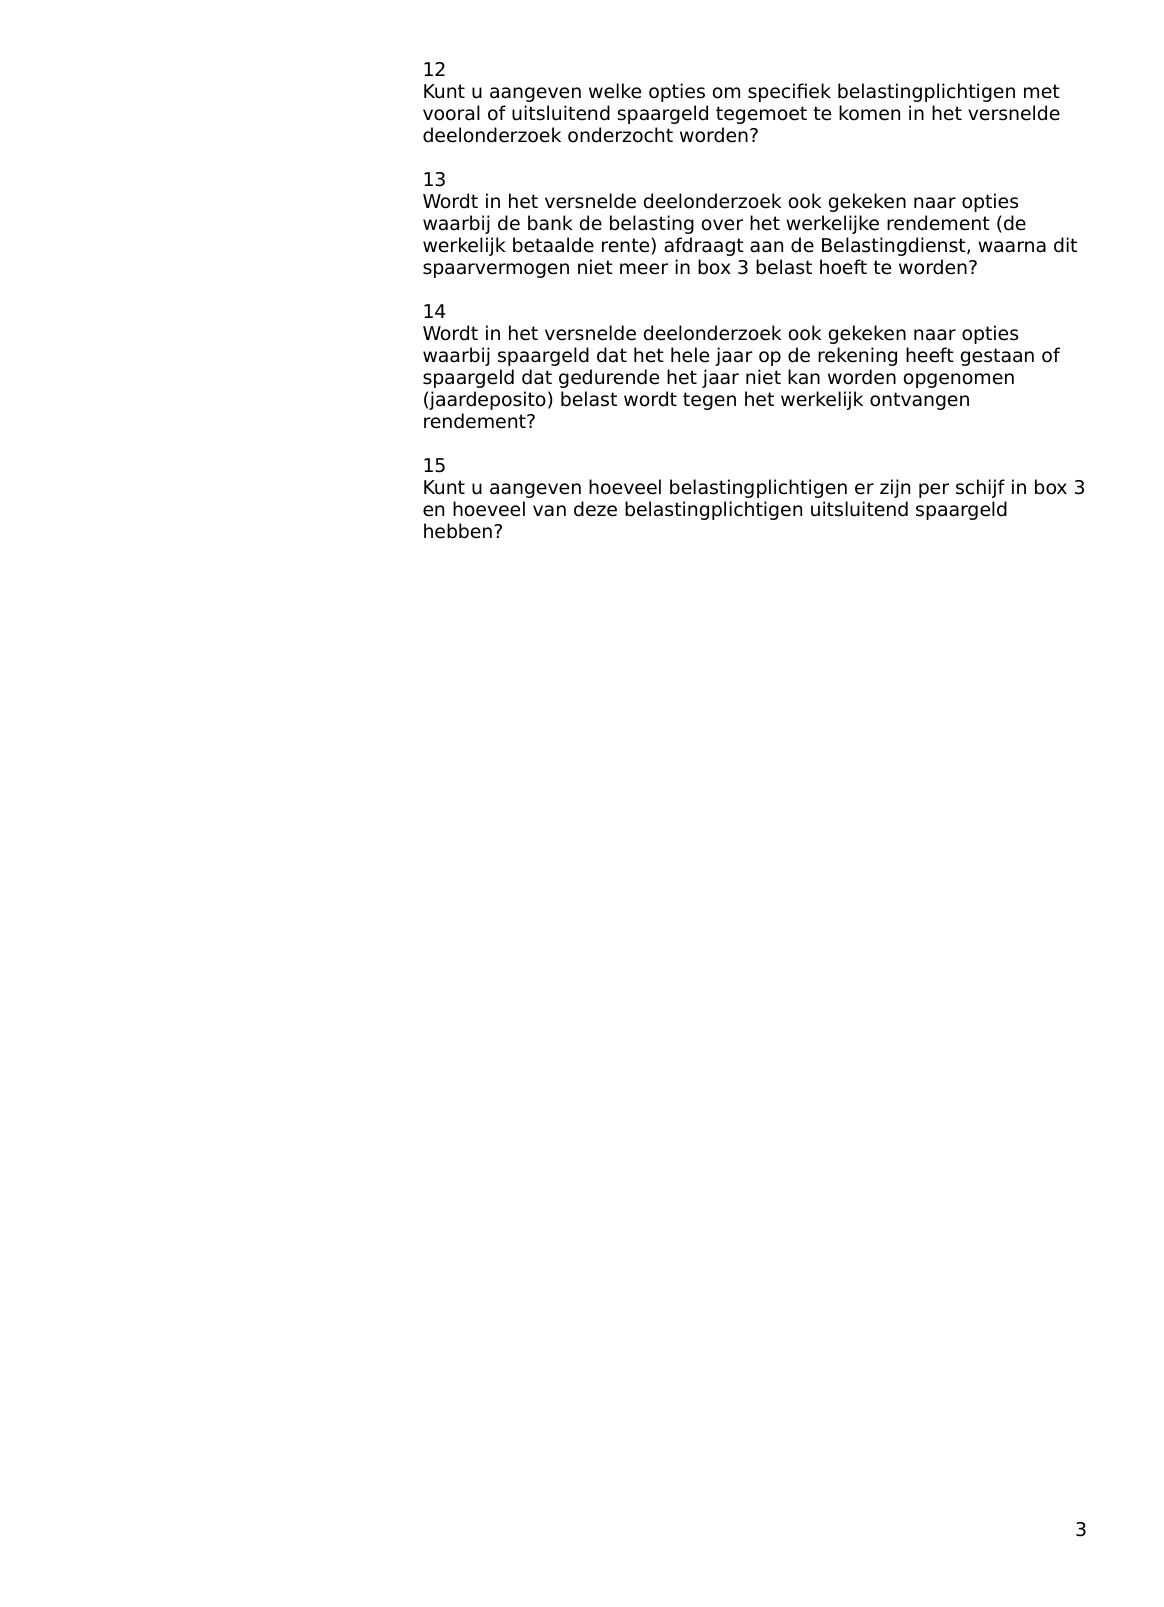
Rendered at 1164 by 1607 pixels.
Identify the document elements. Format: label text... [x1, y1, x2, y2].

text 12 [422, 59, 1087, 81]
text Wordt in het versnelde deelonderzoek ook gekeken naar opties waarbij de bank de belasting over het werkelijke rendement (de werkelijk betaalde rente) afdraagt aan de Belastingdienst, waarna dit spaarvermogen niet meer in box 3 belast hoeft te worden? [422, 191, 1087, 279]
text Kunt u aangeven hoeveel belastingplichtigen er zijn per schijf in box 3 en hoeveel van deze belastingplichtigen uitsluitend spaargeld hebben? [422, 477, 1087, 543]
text Wordt in het versnelde deelonderzoek ook gekeken naar opties waarbij spaargeld dat het hele jaar op de rekening heeft gestaan of spaargeld dat gedurende het jaar niet kan worden opgenomen (jaardeposito) belast wordt tegen het werkelijk ontvangen rendement? [422, 323, 1087, 433]
text 15 [422, 455, 1087, 477]
text 14 [422, 301, 1087, 323]
text Kunt u aangeven welke opties om specifiek belastingplichtigen met vooral of uitsluitend spaargeld tegemoet te komen in het versnelde deelonderzoek onderzocht worden? [422, 81, 1087, 147]
text 13 [422, 169, 1087, 191]
